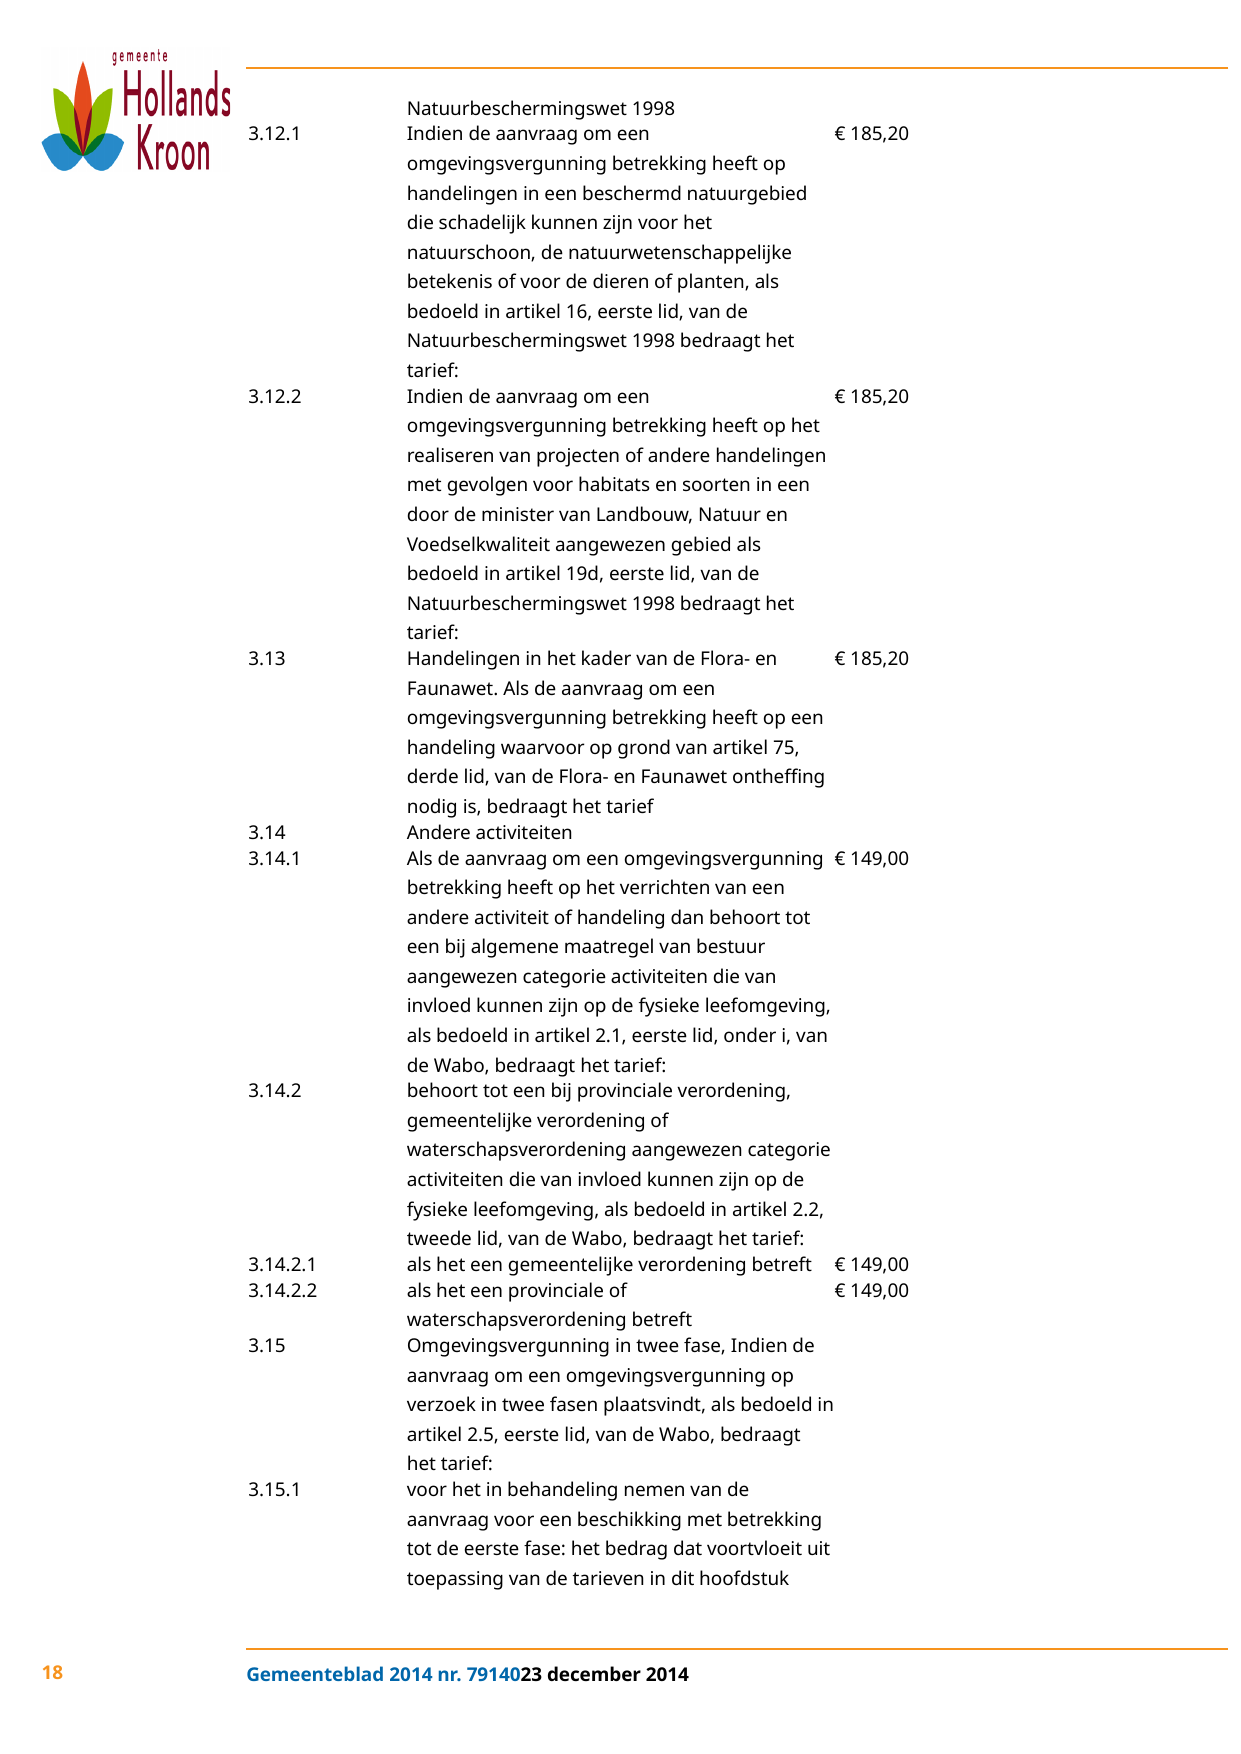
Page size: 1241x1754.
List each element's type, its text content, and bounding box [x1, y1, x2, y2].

table_cell 3.14.1 [248, 845, 407, 1077]
table_cell [993, 645, 1152, 819]
table_cell [993, 1476, 1152, 1591]
table_cell [993, 95, 1152, 121]
table_cell € 185,20 [834, 121, 993, 383]
table_cell [834, 1078, 993, 1251]
table_cell [248, 95, 407, 121]
table_cell Handelingen in het kader van de Flora- en Faunawet. Als de aanvraag om een omgevingsvergunning betrekking heeft op een handeling waarvoor op grond van artikel 75, derde lid, van de Flora- en Faunawet ontheffing nodig is, bedraagt het tarief [407, 645, 834, 819]
table_cell [834, 1476, 993, 1591]
table_cell Indien de aanvraag om een omgevingsvergunning betrekking heeft op het realiseren van projecten of andere handelingen met gevolgen voor habitats en soorten in een door de minister van Landbouw, Natuur en Voedselkwaliteit aangewezen gebied als bedoeld in artikel 19d, eerste lid, van de Natuurbeschermingswet 1998 bedraagt het tarief: [407, 383, 834, 645]
table_cell 3.13 [248, 645, 407, 819]
table_cell [993, 845, 1152, 1077]
table_cell [993, 819, 1152, 845]
table_cell 3.14 [248, 819, 407, 845]
table_cell 3.14.2.1 [248, 1251, 407, 1277]
table_cell Andere activiteiten [407, 819, 834, 845]
table_cell € 185,20 [834, 383, 993, 645]
table_cell € 149,00 [834, 1251, 993, 1277]
table_cell € 149,00 [834, 1277, 993, 1332]
table_cell 3.14.2 [248, 1078, 407, 1251]
table_cell 3.12.2 [248, 383, 407, 645]
table_cell 3.15.1 [248, 1476, 407, 1591]
table_cell [993, 1332, 1152, 1476]
table_cell [993, 1277, 1152, 1332]
table_cell Omgevingsvergunning in twee fase, Indien de aanvraag om een omgevingsvergunning op verzoek in twee fasen plaatsvindt, als bedoeld in artikel 2.5, eerste lid, van de Wabo, bedraagt het tarief: [407, 1332, 834, 1476]
table_cell Natuurbeschermingswet 1998 [407, 95, 834, 121]
table_cell voor het in behandeling nemen van de aanvraag voor een beschikking met betrekking tot de eerste fase: het bedrag dat voortvloeit uit toepassing van de tarieven in dit hoofdstuk [407, 1476, 834, 1591]
table_cell [834, 819, 993, 845]
table_cell [834, 95, 993, 121]
table_cell Indien de aanvraag om een omgevingsvergunning betrekking heeft op handelingen in een beschermd natuurgebied die schadelijk kunnen zijn voor het natuurschoon, de natuurwetenschappelijke betekenis of voor de dieren of planten, als bedoeld in artikel 16, eerste lid, van de Natuurbeschermingswet 1998 bedraagt het tarief: [407, 121, 834, 383]
picture [41, 47, 231, 172]
table_cell Als de aanvraag om een omgevingsvergunning betrekking heeft op het verrichten van een andere activiteit of handeling dan behoort tot een bij algemene maatregel van bestuur aangewezen categorie activiteiten die van invloed kunnen zijn op de fysieke leefomgeving, als bedoeld in artikel 2.1, eerste lid, onder i, van de Wabo, bedraagt het tarief: [407, 845, 834, 1077]
table_cell [993, 121, 1152, 383]
table_cell behoort tot een bij provinciale verordening, gemeentelijke verordening of waterschapsverordening aangewezen categorie activiteiten die van invloed kunnen zijn op de fysieke leefomgeving, als bedoeld in artikel 2.2, tweede lid, van de Wabo, bedraagt het tarief: [407, 1078, 834, 1251]
table_cell [993, 383, 1152, 645]
table_cell [993, 1078, 1152, 1251]
table_cell als het een gemeentelijke verordening betreft [407, 1251, 834, 1277]
table_cell als het een provinciale of waterschapsverordening betreft [407, 1277, 834, 1332]
table_cell 3.14.2.2 [248, 1277, 407, 1332]
table_cell [993, 1251, 1152, 1277]
table_cell € 185,20 [834, 645, 993, 819]
table_cell [834, 1332, 993, 1476]
table_cell € 149,00 [834, 845, 993, 1077]
table_cell 3.15 [248, 1332, 407, 1476]
table_cell 3.12.1 [248, 121, 407, 383]
